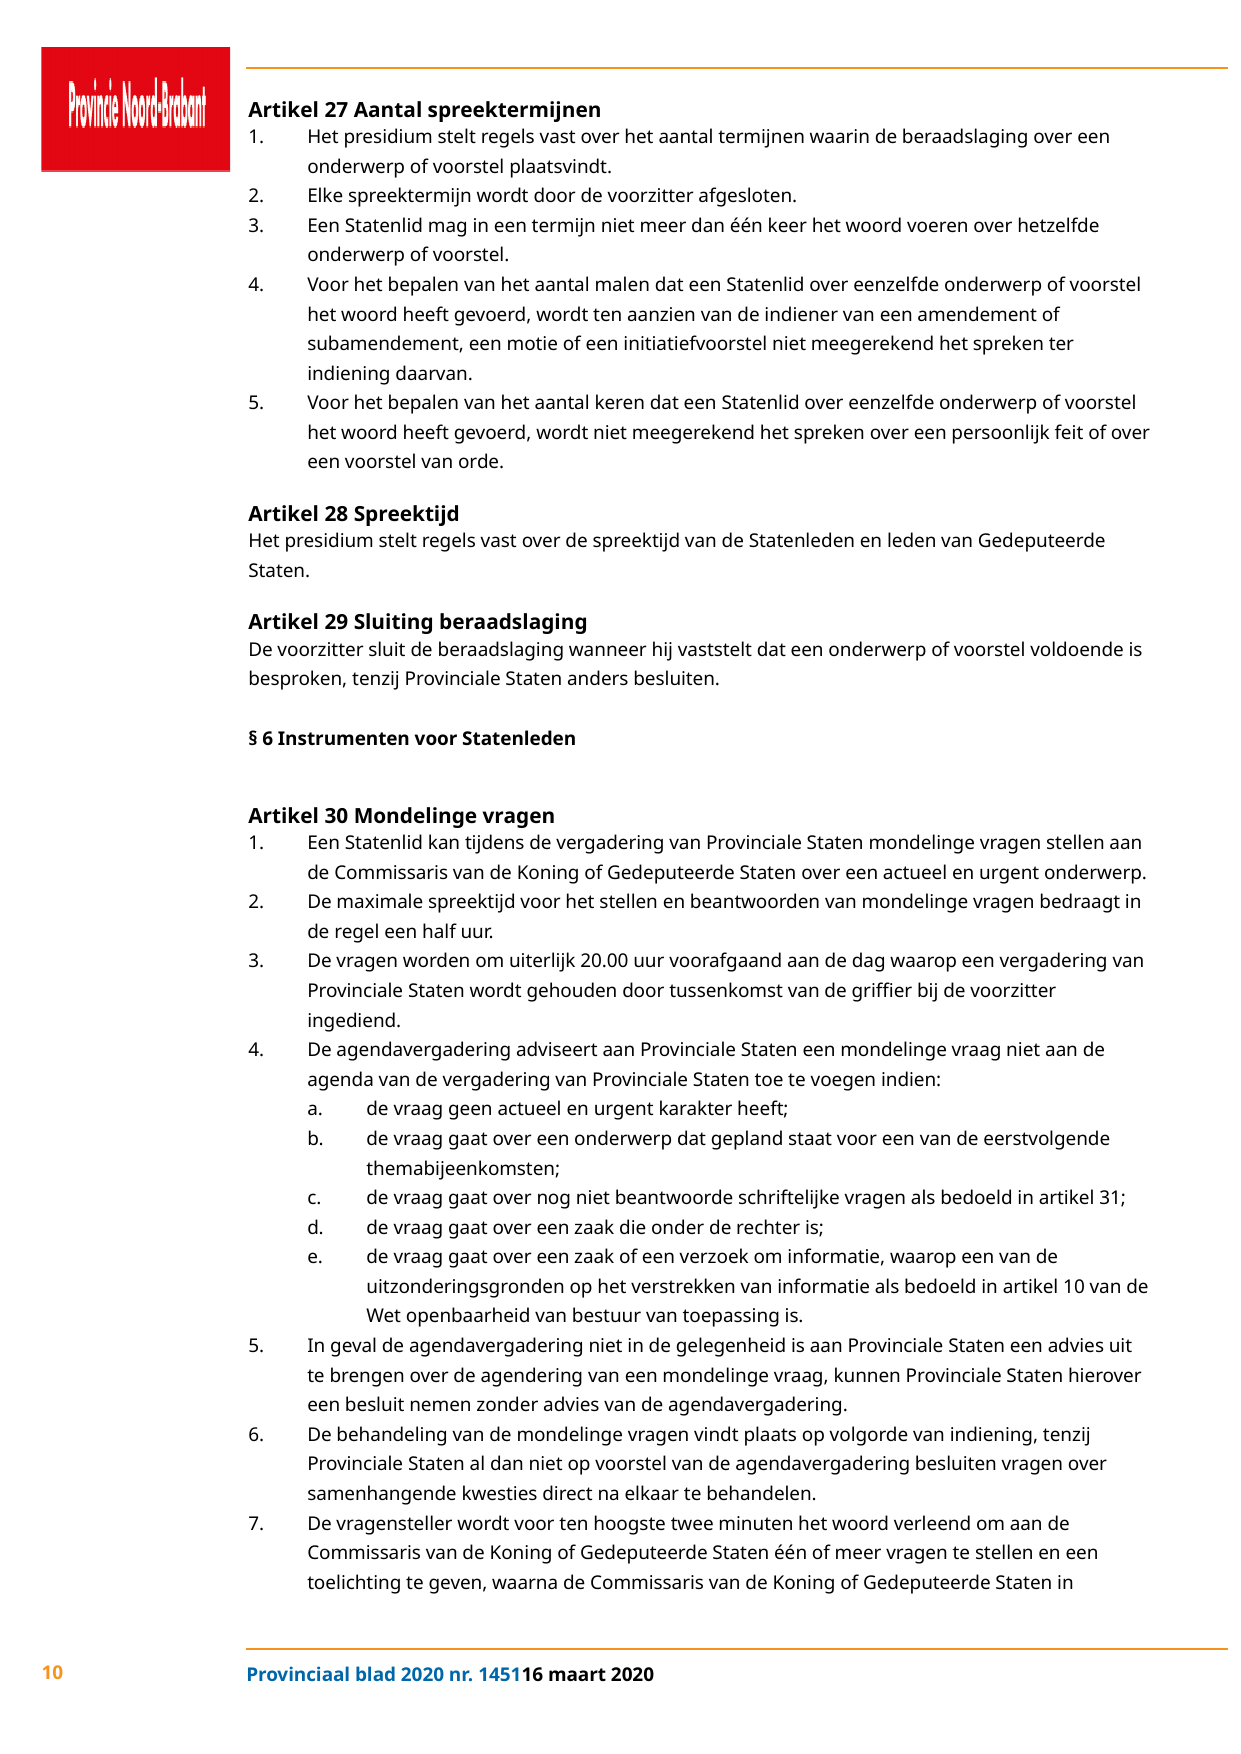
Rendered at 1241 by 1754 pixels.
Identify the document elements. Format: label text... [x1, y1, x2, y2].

text De voorzitter sluit de beraadslaging wanneer hij vaststelt dat een onderwerp of voorstel voldoende is besproken, tenzij Provinciale Staten anders besluiten. [248, 636, 1152, 691]
list De maximale spreektijd voor het stellen en beantwoorden van mondelinge vragen bedraagt in de regel een half uur. [248, 888, 1152, 944]
list De vragen worden om uiterlijk 20.00 uur voorafgaand aan de dag waarop een vergadering van Provinciale Staten wordt gehouden door tussenkomst van de griffier bij de voorzitter ingediend. [248, 948, 1152, 1032]
text Het presidium stelt regels vast over de spreektijd van de Statenleden en leden van Gedeputeerde Staten. [248, 527, 1152, 583]
list de vraag gaat over nog niet beantwoorde schriftelijke vragen als bedoeld in artikel 31; [307, 1184, 1152, 1210]
text § 6 Instrumenten voor Statenleden [248, 725, 1152, 750]
list de vraag geen actueel en urgent karakter heeft; [307, 1096, 1152, 1121]
list De behandeling van de mondelinge vragen vindt plaats op volgorde van indiening, tenzij Provinciale Staten al dan niet op voorstel van de agendavergadering besluiten vragen over samenhangende kwesties direct na elkaar te behandelen. [248, 1421, 1152, 1506]
list De agendavergadering adviseert aan Provinciale Staten een mondelinge vraag niet aan de agenda van de vergadering van Provinciale Staten toe te voegen indien: [248, 1036, 1152, 1092]
list In geval de agendavergadering niet in de gelegenheid is aan Provinciale Staten een advies uit te brengen over de agendering van een mondelinge vraag, kunnen Provinciale Staten hierover een besluit nemen zonder advies van de agendavergadering. [248, 1332, 1152, 1417]
list Elke spreektermijn wordt door de voorzitter afgesloten. [248, 182, 1152, 208]
text Artikel 29 Sluiting beraadslaging [248, 607, 1152, 636]
list de vraag gaat over een onderwerp dat gepland staat voor een van de eerstvolgende themabijeenkomsten; [307, 1125, 1152, 1180]
list de vraag gaat over een zaak of een verzoek om informatie, waarop een van de uitzonderingsgronden op het verstrekken van informatie als bedoeld in artikel 10 van de Wet openbaarheid van bestuur van toepassing is. [307, 1243, 1152, 1328]
picture [41, 47, 231, 172]
text Artikel 27 Aantal spreektermijnen [248, 95, 1152, 123]
list Voor het bepalen van het aantal malen dat een Statenlid over eenzelfde onderwerp of voorstel het woord heeft gevoerd, wordt ten aanzien van de indiener van een amendement of subamendement, een motie of een initiatiefvoorstel niet meegerekend het spreken ter indiening daarvan. [248, 271, 1152, 386]
text Artikel 28 Spreektijd [248, 499, 1152, 527]
list Voor het bepalen van het aantal keren dat een Statenlid over eenzelfde onderwerp of voorstel het woord heeft gevoerd, wordt niet meegerekend het spreken over een persoonlijk feit of over een voorstel van orde. [248, 389, 1152, 474]
list Een Statenlid mag in een termijn niet meer dan één keer het woord voeren over hetzelfde onderwerp of voorstel. [248, 212, 1152, 267]
text Artikel 30 Mondelinge vragen [248, 801, 1152, 829]
list Een Statenlid kan tijdens de vergadering van Provinciale Staten mondelinge vragen stellen aan de Commissaris van de Koning of Gedeputeerde Staten over een actueel en urgent onderwerp. [248, 829, 1152, 884]
list de vraag gaat over een zaak die onder de rechter is; [307, 1214, 1152, 1239]
list De vragensteller wordt voor ten hoogste twee minuten het woord verleend om aan de Commissaris van de Koning of Gedeputeerde Staten één of meer vragen te stellen en een toelichting te geven, waarna de Commissaris van de Koning of Gedeputeerde Staten in [248, 1510, 1152, 1594]
list Het presidium stelt regels vast over het aantal termijnen waarin de beraadslaging over een onderwerp of voorstel plaatsvindt. [248, 123, 1152, 178]
